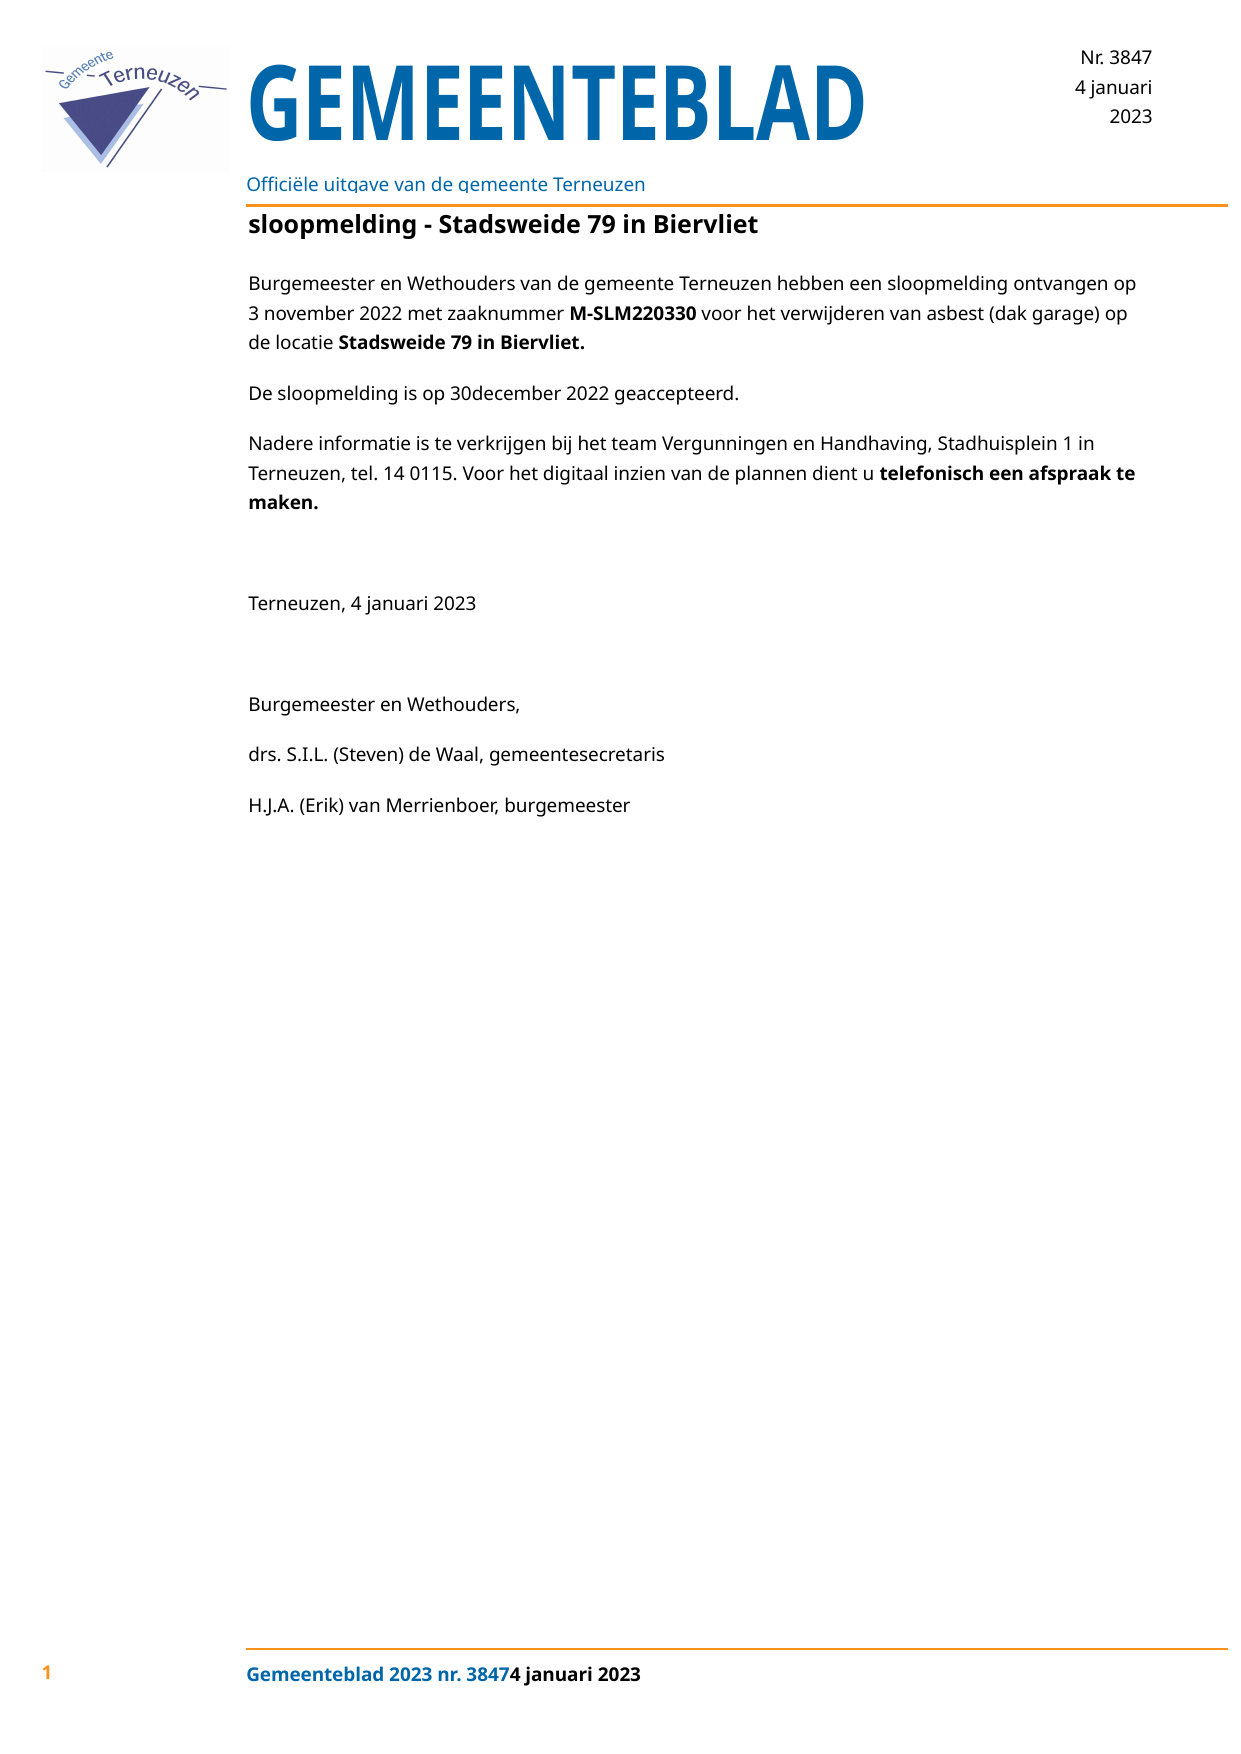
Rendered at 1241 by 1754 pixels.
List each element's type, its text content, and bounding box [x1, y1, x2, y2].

picture [41, 47, 231, 172]
text Terneuzen, 4 januari 2023 [248, 590, 1152, 616]
text De sloopmelding is op 30december 2022 geaccepteerd. [248, 380, 1152, 406]
text H.J.A. (Erik) van Merrienboer, burgemeester [248, 792, 1152, 818]
text sloopmelding - Stadsweide 79 in Biervliet [248, 207, 1152, 241]
text Burgemeester en Wethouders, [248, 691, 1152, 717]
text Nadere informatie is te verkrijgen bij het team Vergunningen en Handhaving, Stadhuisplein 1 in Terneuzen, tel. 14 0115. Voor het digitaal inzien van de plannen dient u telefonisch een afspraak te maken. [248, 430, 1152, 515]
text Burgemeester en Wethouders van de gemeente Terneuzen hebben een sloopmelding ontvangen op 3 november 2022 met zaaknummer M-SLM220330 voor het verwijderen van asbest (dak garage) op de locatie Stadsweide 79 in Biervliet. [248, 270, 1152, 355]
text drs. S.I.L. (Steven) de Waal, gemeentesecretaris [248, 742, 1152, 767]
